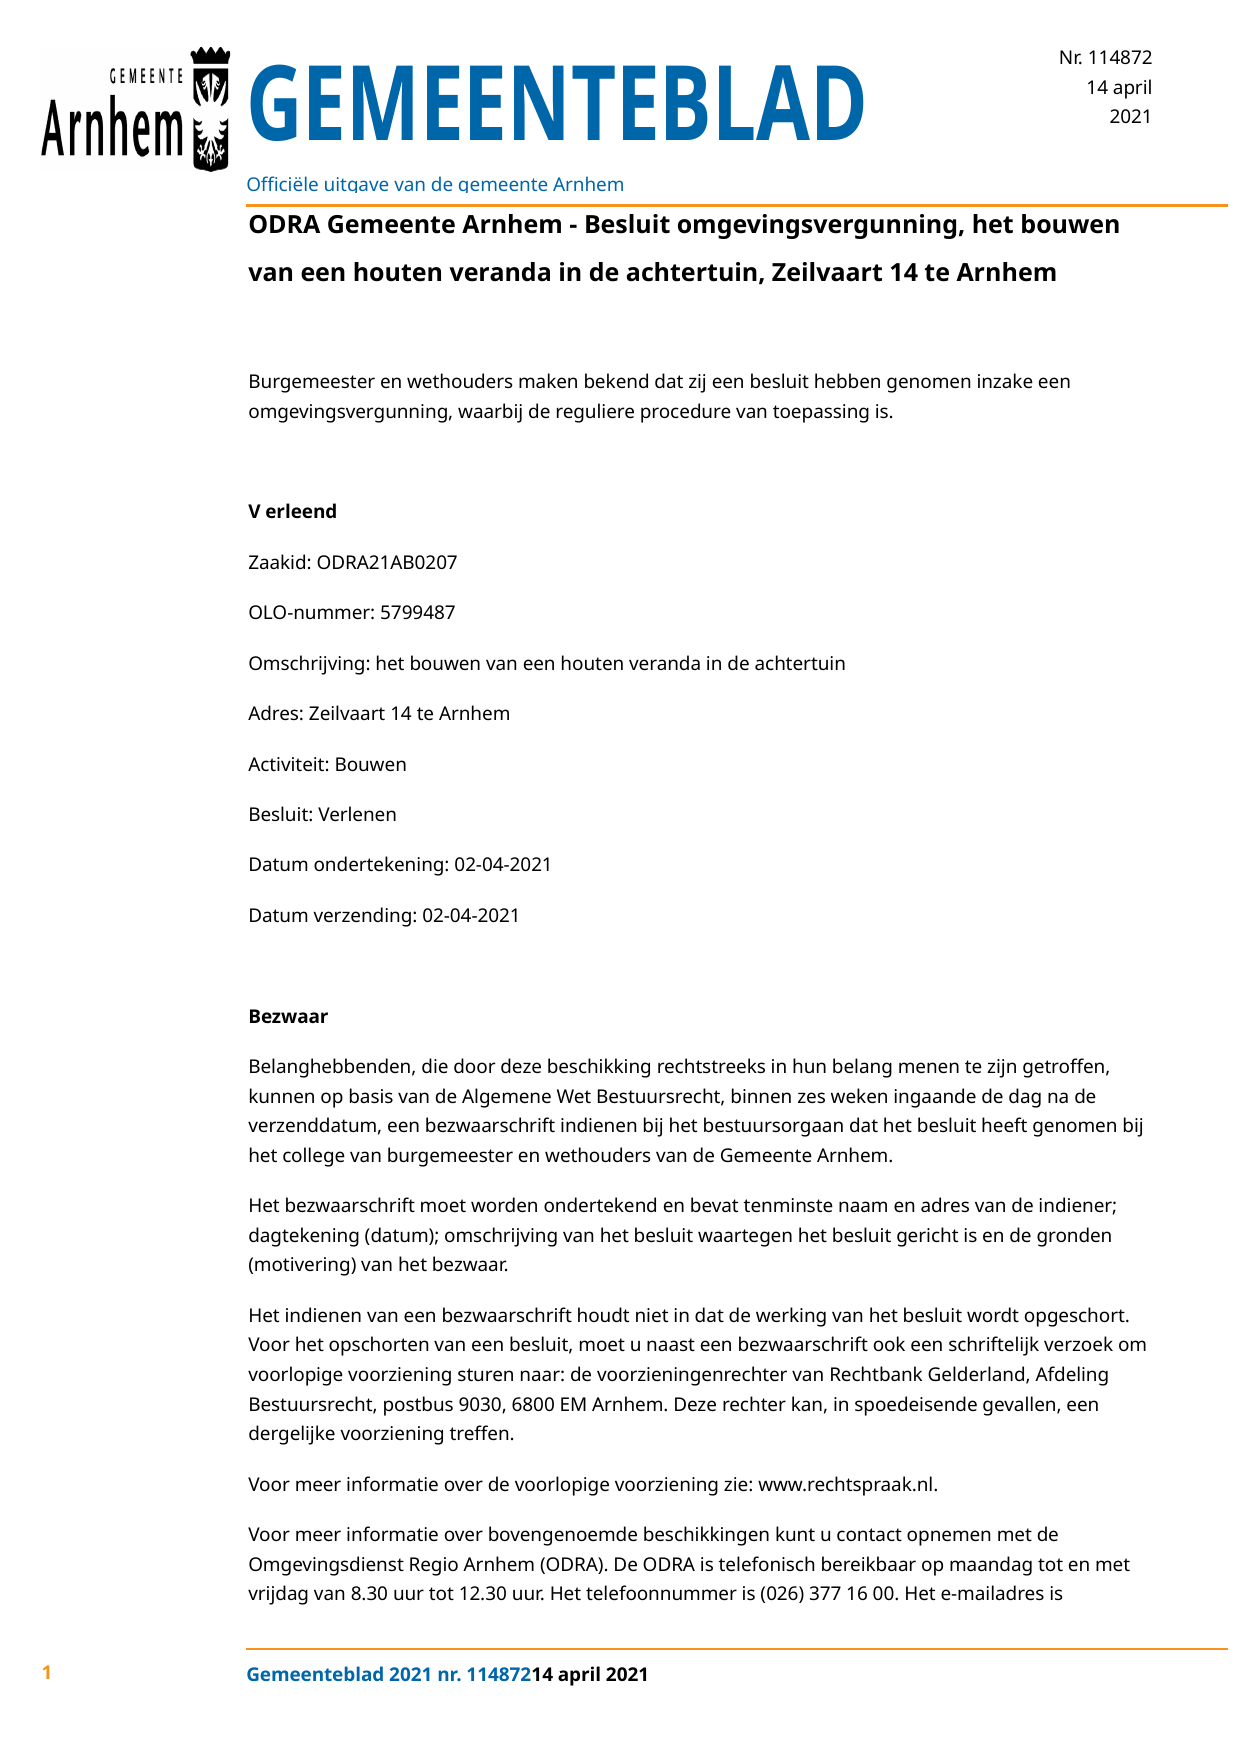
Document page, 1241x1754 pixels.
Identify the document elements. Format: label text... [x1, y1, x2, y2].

text Het indienen van een bezwaarschrift houdt niet in dat de werking van het besluit wordt opgeschort. Voor het opschorten van een besluit, moet u naast een bezwaarschrift ook een schriftelijk verzoek om voorlopige voorziening sturen naar: de voorzieningenrechter van Rechtbank Gelderland, Afdeling Bestuursrecht, postbus 9030, 6800 EM Arnhem. Deze rechter kan, in spoedeisende gevallen, een dergelijke voorziening treffen. [248, 1302, 1152, 1446]
text Het bezwaarschrift moet worden ondertekend en bevat tenminste naam en adres van de indiener; dagtekening (datum); omschrijving van het besluit waartegen het besluit gericht is en de gronden (motivering) van het bezwaar. [248, 1192, 1152, 1277]
text Datum verzending: 02-04-2021 [248, 902, 1152, 928]
text Belanghebbenden, die door deze beschikking rechtstreeks in hun belang menen te zijn getroffen, kunnen op basis van de Algemene Wet Bestuursrecht, binnen zes weken ingaande de dag na de verzenddatum, een bezwaarschrift indienen bij het bestuursorgaan dat het besluit heeft genomen bij het college van burgemeester en wethouders van de Gemeente Arnhem. [248, 1053, 1152, 1168]
text Voor meer informatie over de voorlopige voorziening zie: www.rechtspraak.nl. [248, 1471, 1152, 1497]
text Datum ondertekening: 02-04-2021 [248, 852, 1152, 877]
text V erleend [248, 499, 1152, 524]
text Omschrijving: het bouwen van een houten veranda in de achtertuin [248, 650, 1152, 676]
text Zaakid: ODRA21AB0207 [248, 549, 1152, 575]
text Activiteit: Bouwen [248, 751, 1152, 777]
text Besluit: Verlenen [248, 801, 1152, 827]
text ODRA Gemeente Arnhem - Besluit omgevingsvergunning, het bouwen van een houten veranda in de achtertuin, Zeilvaart 14 te Arnhem [248, 207, 1152, 288]
text OLO-nummer: 5799487 [248, 599, 1152, 625]
text Adres: Zeilvaart 14 te Arnhem [248, 700, 1152, 726]
picture [41, 47, 231, 172]
text Voor meer informatie over bovengenoemde beschikkingen kunt u contact opnemen met de Omgevingsdienst Regio Arnhem (ODRA). De ODRA is telefonisch bereikbaar op maandag tot en met vrijdag van 8.30 uur tot 12.30 uur. Het telefoonnummer is (026) 377 16 00. Het e-mailadres is [248, 1521, 1152, 1606]
text Bezwaar [248, 1003, 1152, 1029]
text Burgemeester en wethouders maken bekend dat zij een besluit hebben genomen inzake een omgevingsvergunning, waarbij de reguliere procedure van toepassing is. [248, 368, 1152, 424]
